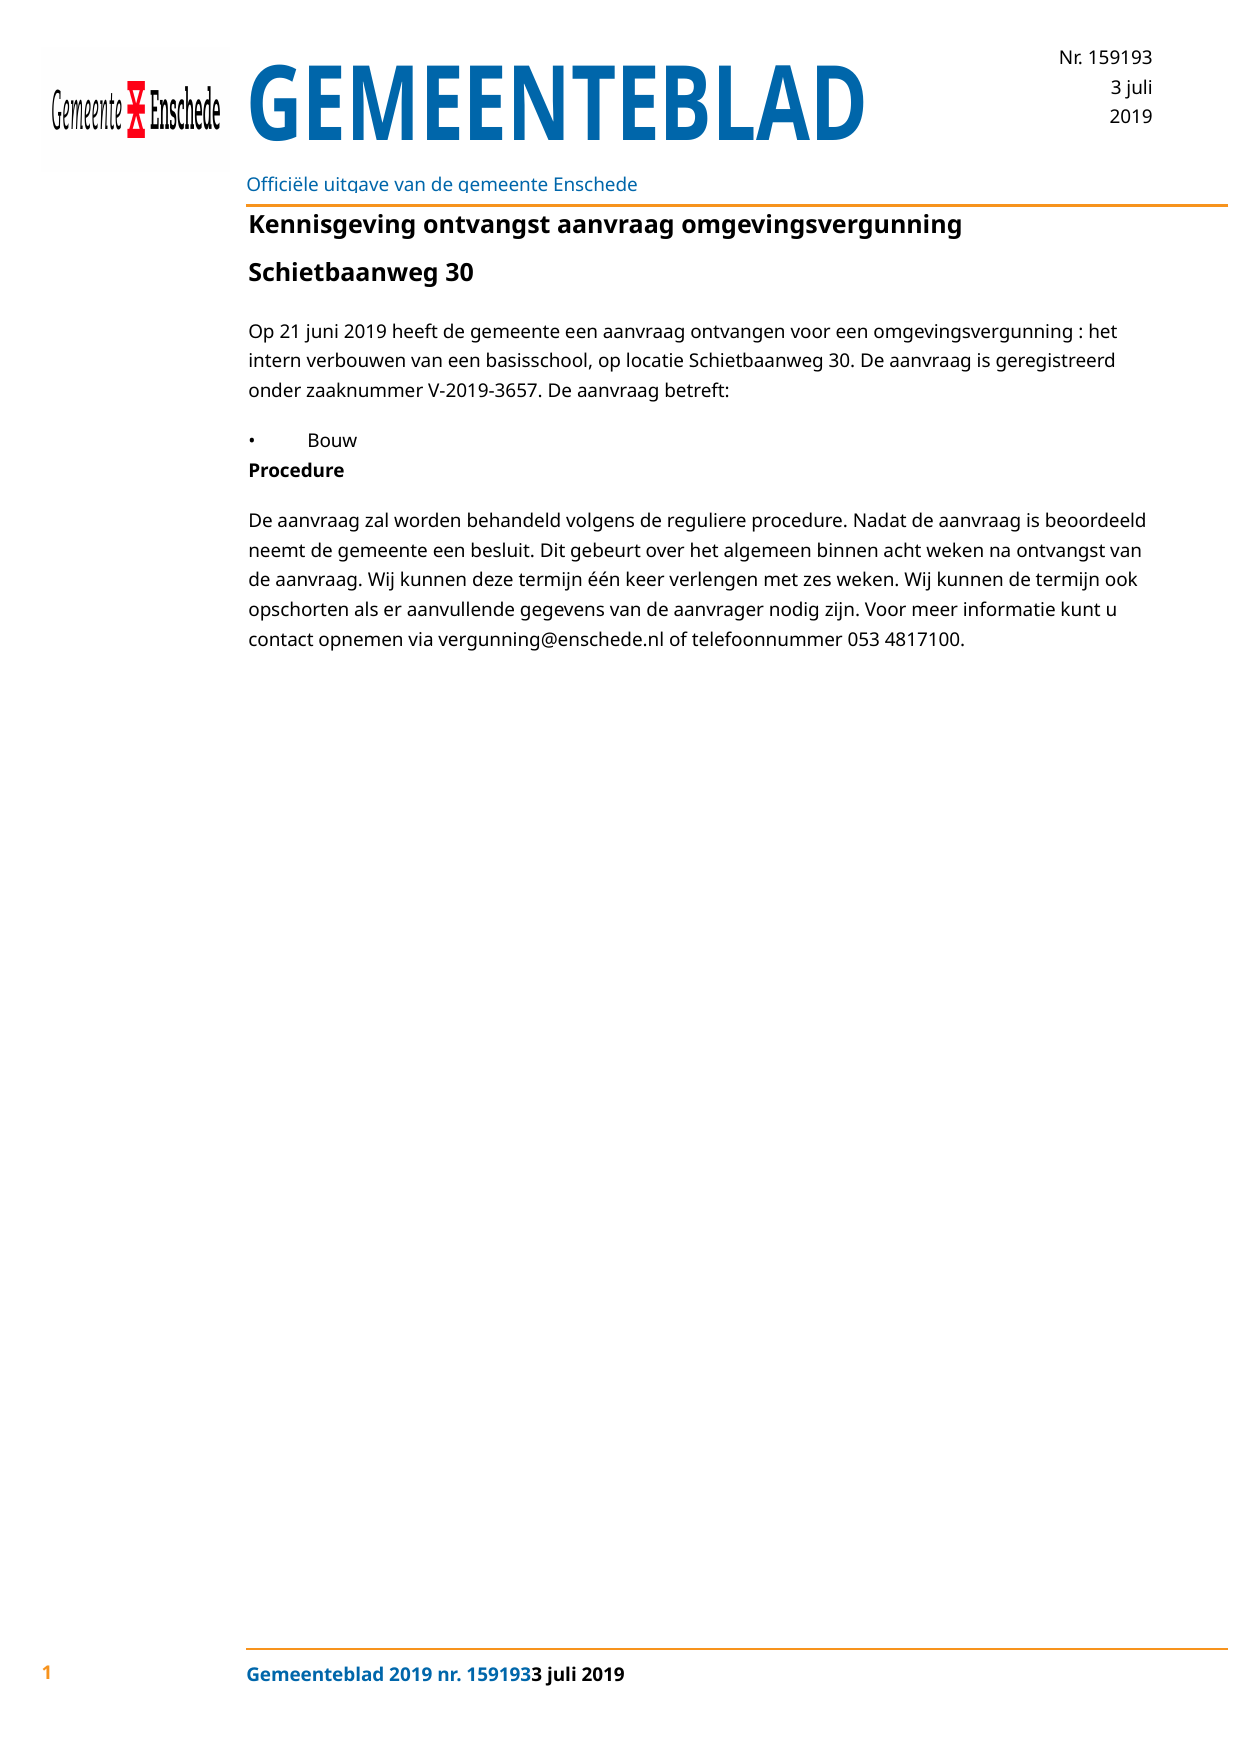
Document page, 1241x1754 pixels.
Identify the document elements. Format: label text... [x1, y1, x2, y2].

text Procedure [248, 457, 1152, 483]
text Op 21 juni 2019 heeft de gemeente een aanvraag ontvangen voor een omgevingsvergunning : het intern verbouwen van een basisschool, op locatie Schietbaanweg 30. De aanvraag is geregistreerd onder zaaknummer V-2019-3657. De aanvraag betreft: [248, 318, 1152, 403]
text De aanvraag zal worden behandeld volgens de reguliere procedure. Nadat de aanvraag is beoordeeld neemt de gemeente een besluit. Dit gebeurt over het algemeen binnen acht weken na ontvangst van de aanvraag. Wij kunnen deze termijn één keer verlengen met zes weken. Wij kunnen de termijn ook opschorten als er aanvullende gegevens van de aanvrager nodig zijn. Voor meer informatie kunt u contact opnemen via vergunning@enschede.nl of telefoonnummer 053 4817100. [248, 507, 1152, 652]
text Kennisgeving ontvangst aanvraag omgevingsvergunning Schietbaanweg 30 [248, 207, 1152, 288]
picture [41, 47, 231, 172]
list Bouw [248, 427, 1152, 453]
